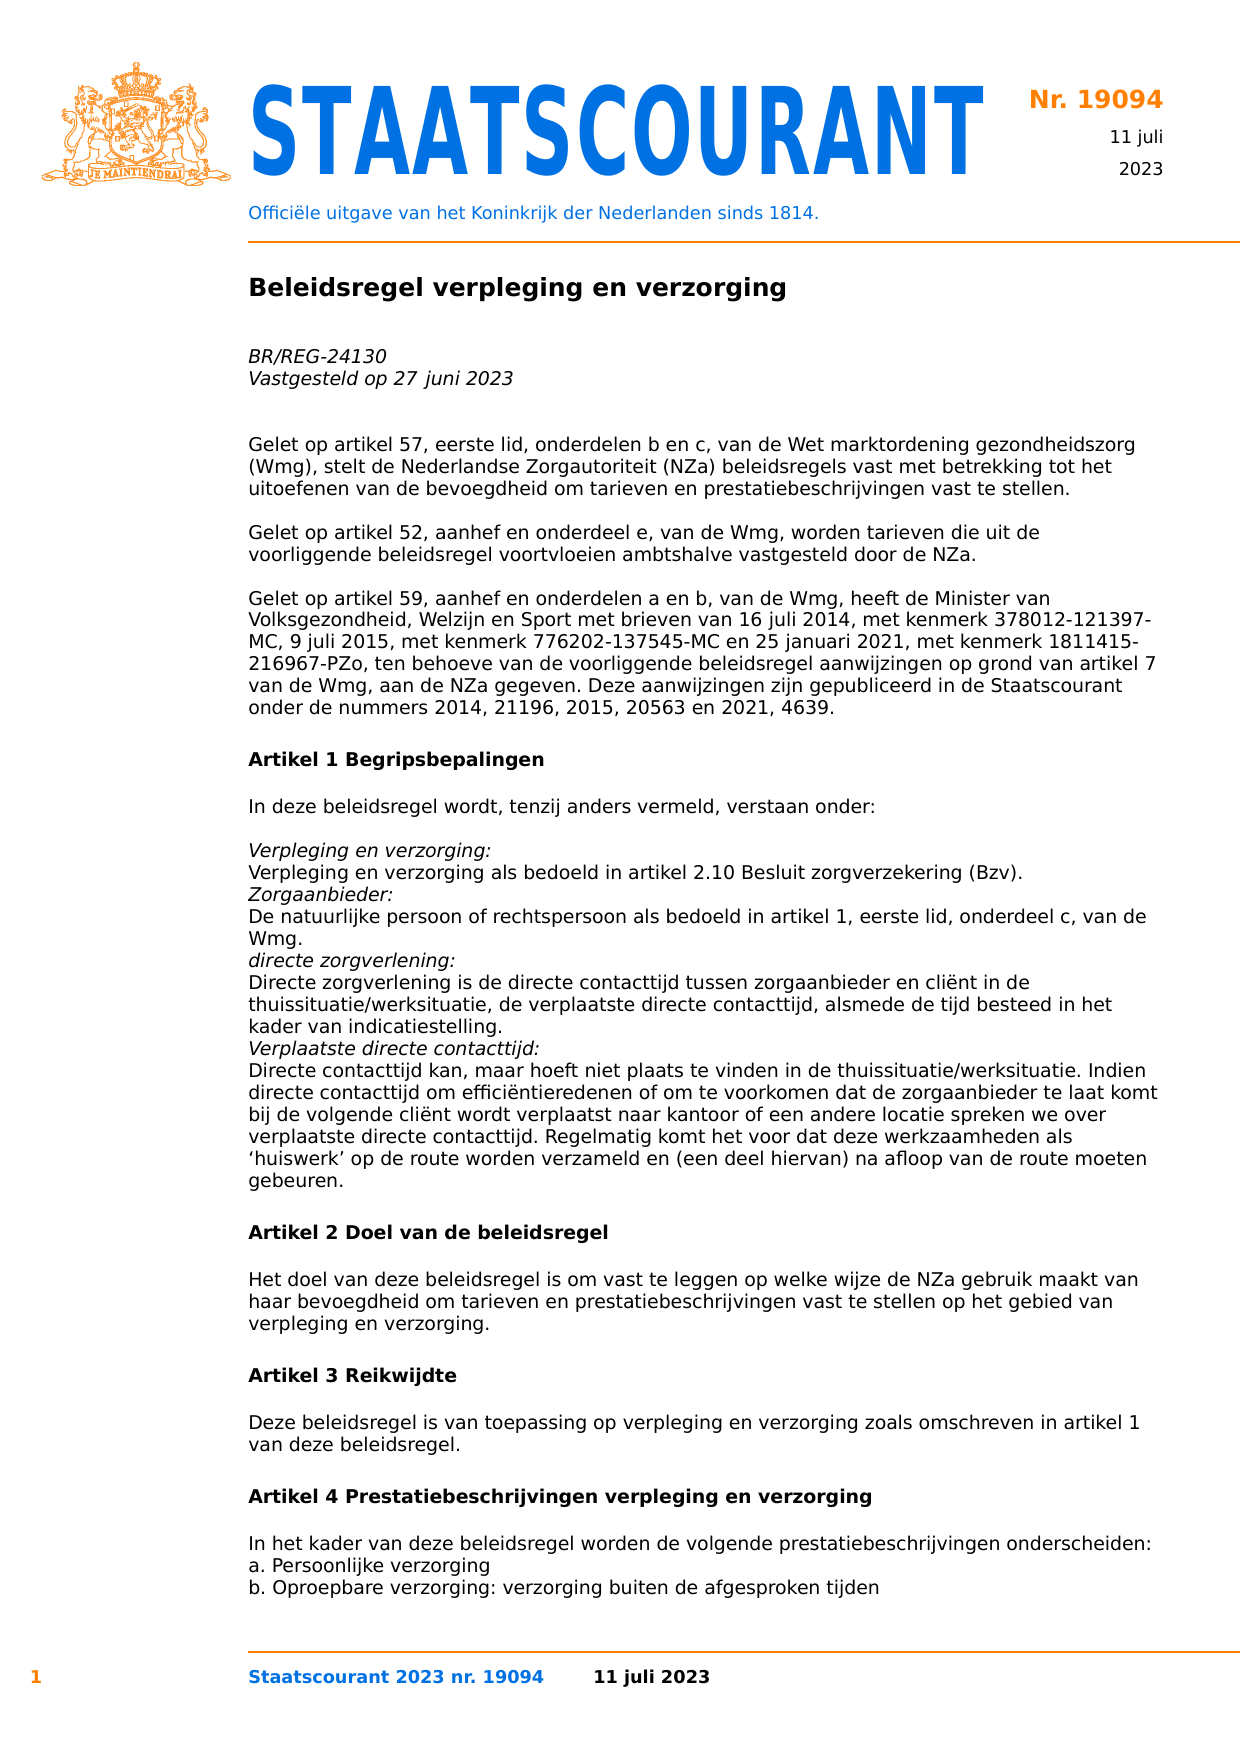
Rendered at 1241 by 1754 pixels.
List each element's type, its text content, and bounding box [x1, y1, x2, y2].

text Verpleging en verzorging: [248, 840, 1163, 862]
text Directe contacttijd kan, maar hoeft niet plaats te vinden in de thuissituatie/werksituatie. Indien directe contacttijd om efficiëntieredenen of om te voorkomen dat de zorgaanbieder te laat komt bij de volgende cliënt wordt verplaatst naar kantoor of een andere locatie spreken we over verplaatste directe contacttijd. Regelmatig komt het voor dat deze werkzaamheden als ‘huiswerk’ op de route worden verzameld en (een deel hiervan) na afloop van de route moeten gebeuren. [248, 1060, 1163, 1192]
text Het doel van deze beleidsregel is om vast te leggen op welke wijze de NZa gebruik maakt van haar bevoegdheid om tarieven en prestatiebeschrijvingen vast te stellen op het gebied van verpleging en verzorging. [248, 1269, 1163, 1335]
text Gelet op artikel 57, eerste lid, onderdelen b en c, van de Wet marktordening gezondheidszorg (Wmg), stelt de Nederlandse Zorgautoriteit (NZa) beleidsregels vast met betrekking tot het uitoefenen van de bevoegdheid om tarieven en prestatiebeschrijvingen vast te stellen. [248, 434, 1163, 500]
text Verpleging en verzorging als bedoeld in artikel 2.10 Besluit zorgverzekering (Bzv). [248, 862, 1163, 884]
text In deze beleidsregel wordt, tenzij anders vermeld, verstaan onder: [248, 796, 1163, 818]
text In het kader van deze beleidsregel worden de volgende prestatiebeschrijvingen onderscheiden: [248, 1533, 1163, 1554]
text a. Persoonlijke verzorging [248, 1554, 1163, 1577]
text directe zorgverlening: [248, 950, 1163, 972]
text Gelet op artikel 59, aanhef en onderdelen a en b, van de Wmg, heeft de Minister van Volksgezondheid, Welzijn en Sport met brieven van 16 juli 2014, met kenmerk 378012-121397-MC, 9 juli 2015, met kenmerk 776202‑137545-MC en 25 januari 2021, met kenmerk 1811415-216967-PZo, ten behoeve van de voorliggende beleidsregel aanwijzingen op grond van artikel 7 van de Wmg, aan de NZa gegeven. Deze aanwijzingen zijn gepubliceerd in de Staatscourant onder de nummers 2014, 21196, 2015, 20563 en 2021, 4639. [248, 587, 1163, 719]
table_header STAATSCOURANT [248, 62, 998, 203]
table_header [25, 62, 248, 241]
text BR/REG-24130 [248, 346, 1163, 368]
subtitle Artikel 4 Prestatiebeschrijvingen verpleging en verzorging [248, 1486, 1163, 1508]
text De natuurlijke persoon of rechtspersoon als bedoeld in artikel 1, eerste lid, onderdeel c, van de Wmg. [248, 906, 1163, 950]
subtitle Artikel 2 Doel van de beleidsregel [248, 1222, 1163, 1244]
text Zorgaanbieder: [248, 884, 1163, 906]
table_header Nr. 19094 [998, 62, 1240, 121]
subtitle Artikel 1 Begripsbepalingen [248, 749, 1163, 771]
table_cell 2023 [998, 153, 1240, 203]
text Directe zorgverlening is de directe contacttijd tussen zorgaanbieder en cliënt in de thuissituatie/werksituatie, de verplaatste directe contacttijd, alsmede de tijd besteed in het kader van indicatiestelling. [248, 972, 1163, 1038]
table_cell 11 juli [998, 121, 1240, 153]
text Verplaatste directe contacttijd: [248, 1038, 1163, 1060]
picture [41, 62, 231, 186]
subtitle Beleidsregel verpleging en verzorging [248, 273, 1163, 302]
text Vastgesteld op 27 juni 2023 [248, 368, 1163, 390]
table_cell Officiële uitgave van het Koninkrijk der Nederlanden sinds 1814. [248, 203, 1240, 241]
subtitle Artikel 3 Reikwijdte [248, 1365, 1163, 1387]
text Gelet op artikel 52, aanhef en onderdeel e, van de Wmg, worden tarieven die uit de voorliggende beleidsregel voortvloeien ambtshalve vastgesteld door de NZa. [248, 522, 1163, 566]
text Deze beleidsregel is van toepassing op verpleging en verzorging zoals omschreven in artikel 1 van deze beleidsregel. [248, 1412, 1163, 1456]
text b. Oproepbare verzorging: verzorging buiten de afgesproken tijden [248, 1577, 1163, 1598]
